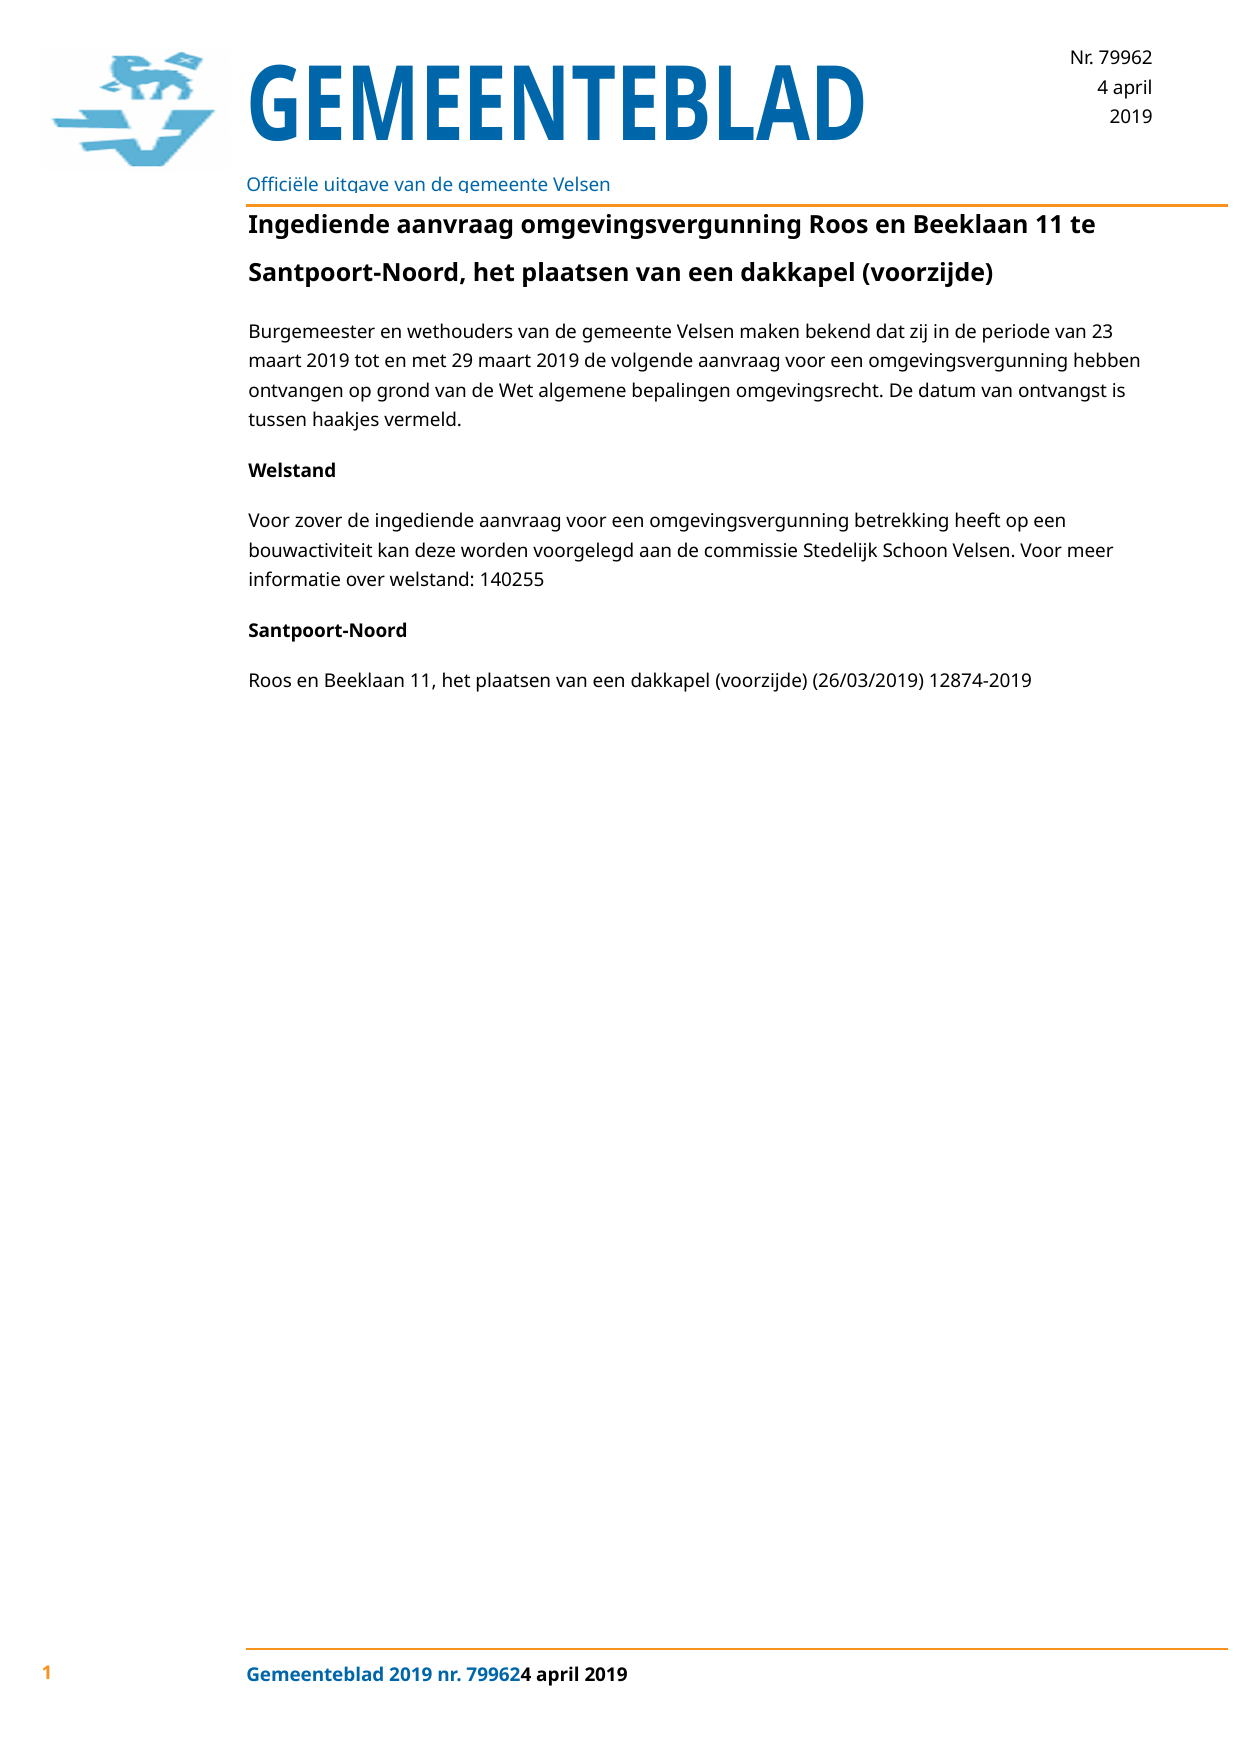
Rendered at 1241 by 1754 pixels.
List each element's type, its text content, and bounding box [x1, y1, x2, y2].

text Welstand [248, 457, 1152, 483]
text Santpoort-Noord [248, 617, 1152, 643]
text Roos en Beeklaan 11, het plaatsen van een dakkapel (voorzijde) (26/03/2019) 12874-2019 [248, 667, 1152, 693]
picture [41, 47, 231, 172]
text Burgemeester en wethouders van de gemeente Velsen maken bekend dat zij in de periode van 23 maart 2019 tot en met 29 maart 2019 de volgende aanvraag voor een omgevingsvergunning hebben ontvangen op grond van de Wet algemene bepalingen omgevingsrecht. De datum van ontvangst is tussen haakjes vermeld. [248, 318, 1152, 432]
text Voor zover de ingediende aanvraag voor een omgevingsvergunning betrekking heeft op een bouwactiviteit kan deze worden voorgelegd aan de commissie Stedelijk Schoon Velsen. Voor meer informatie over welstand: 140255 [248, 507, 1152, 592]
text Ingediende aanvraag omgevingsvergunning Roos en Beeklaan 11 te Santpoort-Noord, het plaatsen van een dakkapel (voorzijde) [248, 207, 1152, 288]
